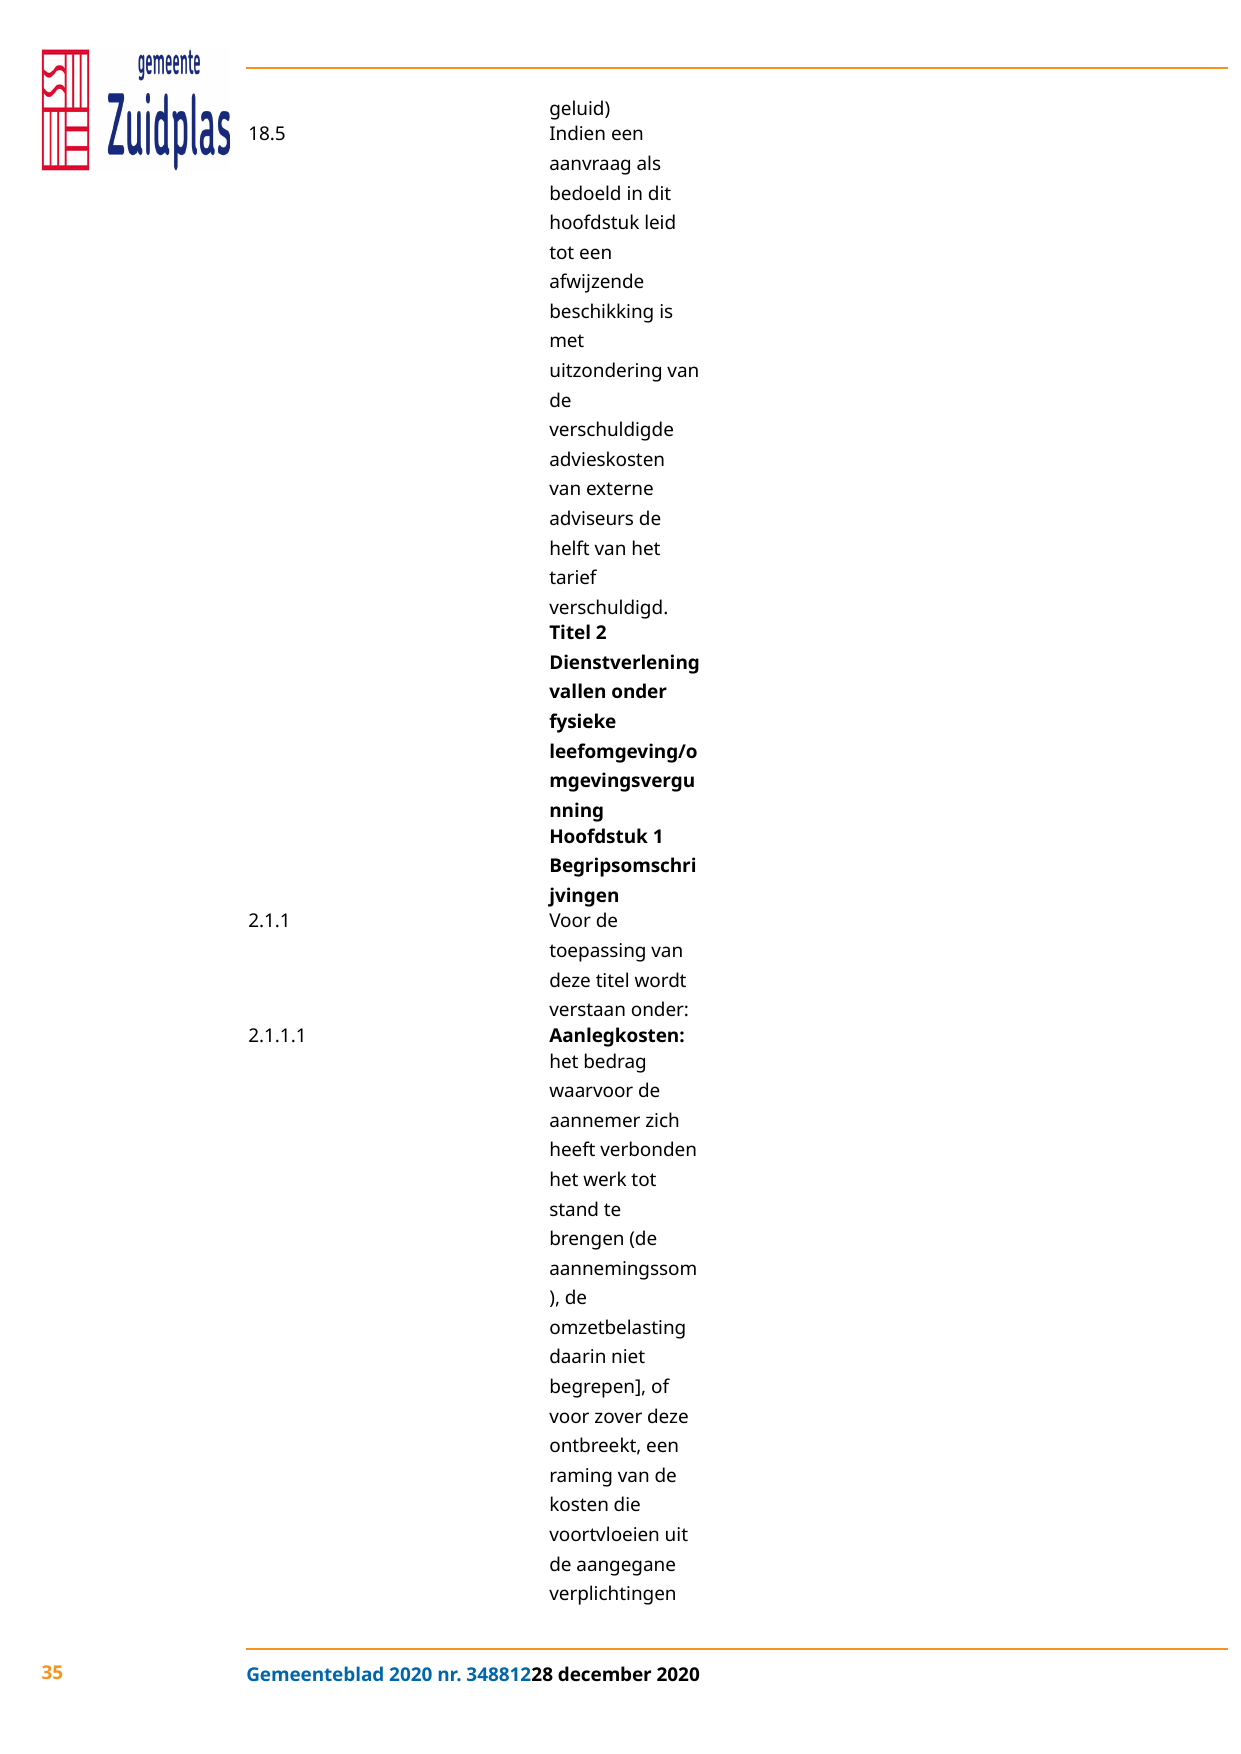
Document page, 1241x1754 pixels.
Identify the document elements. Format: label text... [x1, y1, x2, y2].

table_cell [700, 823, 850, 908]
table_cell [248, 1048, 549, 1606]
table_cell Titel 2 Dienstverlening vallen onder fysieke leefomgeving/omgevingsvergunning [549, 620, 700, 823]
table_cell [850, 1048, 1001, 1606]
table_cell 2.1.1 [248, 908, 549, 1022]
picture [41, 47, 231, 172]
table_cell [700, 95, 850, 121]
table_cell [700, 121, 850, 619]
table_cell geluid) [549, 95, 700, 121]
table_cell [1001, 1074, 1152, 1606]
table_cell [700, 1048, 850, 1606]
table_cell het bedrag waarvoor de aannemer zich heeft verbonden het werk tot stand te brengen (de aannemingssom), de omzetbelasting daarin niet begrepen], of voor zover deze ontbreekt, een raming van de kosten die voortvloeien uit de aangegane verplichtingen [549, 1048, 700, 1606]
table_cell Aanlegkosten: [549, 1022, 700, 1048]
table_cell Indien een aanvraag als bedoeld in dit hoofdstuk leid tot een afwijzende beschikking is met uitzondering van de verschuldigde advieskosten van externe adviseurs de helft van het tarief verschuldigd. [549, 121, 700, 619]
table_cell 2.1.1.1 [248, 1022, 549, 1048]
table_cell [700, 908, 850, 1022]
table_cell [700, 1022, 850, 1048]
table_cell Voor de toepassing van deze titel wordt verstaan onder: [549, 908, 700, 1022]
table_cell [850, 908, 1001, 1022]
table_cell [850, 95, 1001, 121]
table_cell [850, 823, 1001, 908]
table_cell [248, 823, 549, 908]
table_cell [850, 620, 1001, 823]
table_cell [248, 620, 549, 823]
table_cell 18.5 [248, 121, 549, 619]
table_cell [850, 1022, 1001, 1048]
table_cell [700, 620, 850, 823]
table_cell [850, 121, 1001, 619]
table_cell Hoofdstuk 1 Begripsomschrijvingen [549, 823, 700, 908]
table_cell [248, 95, 549, 121]
